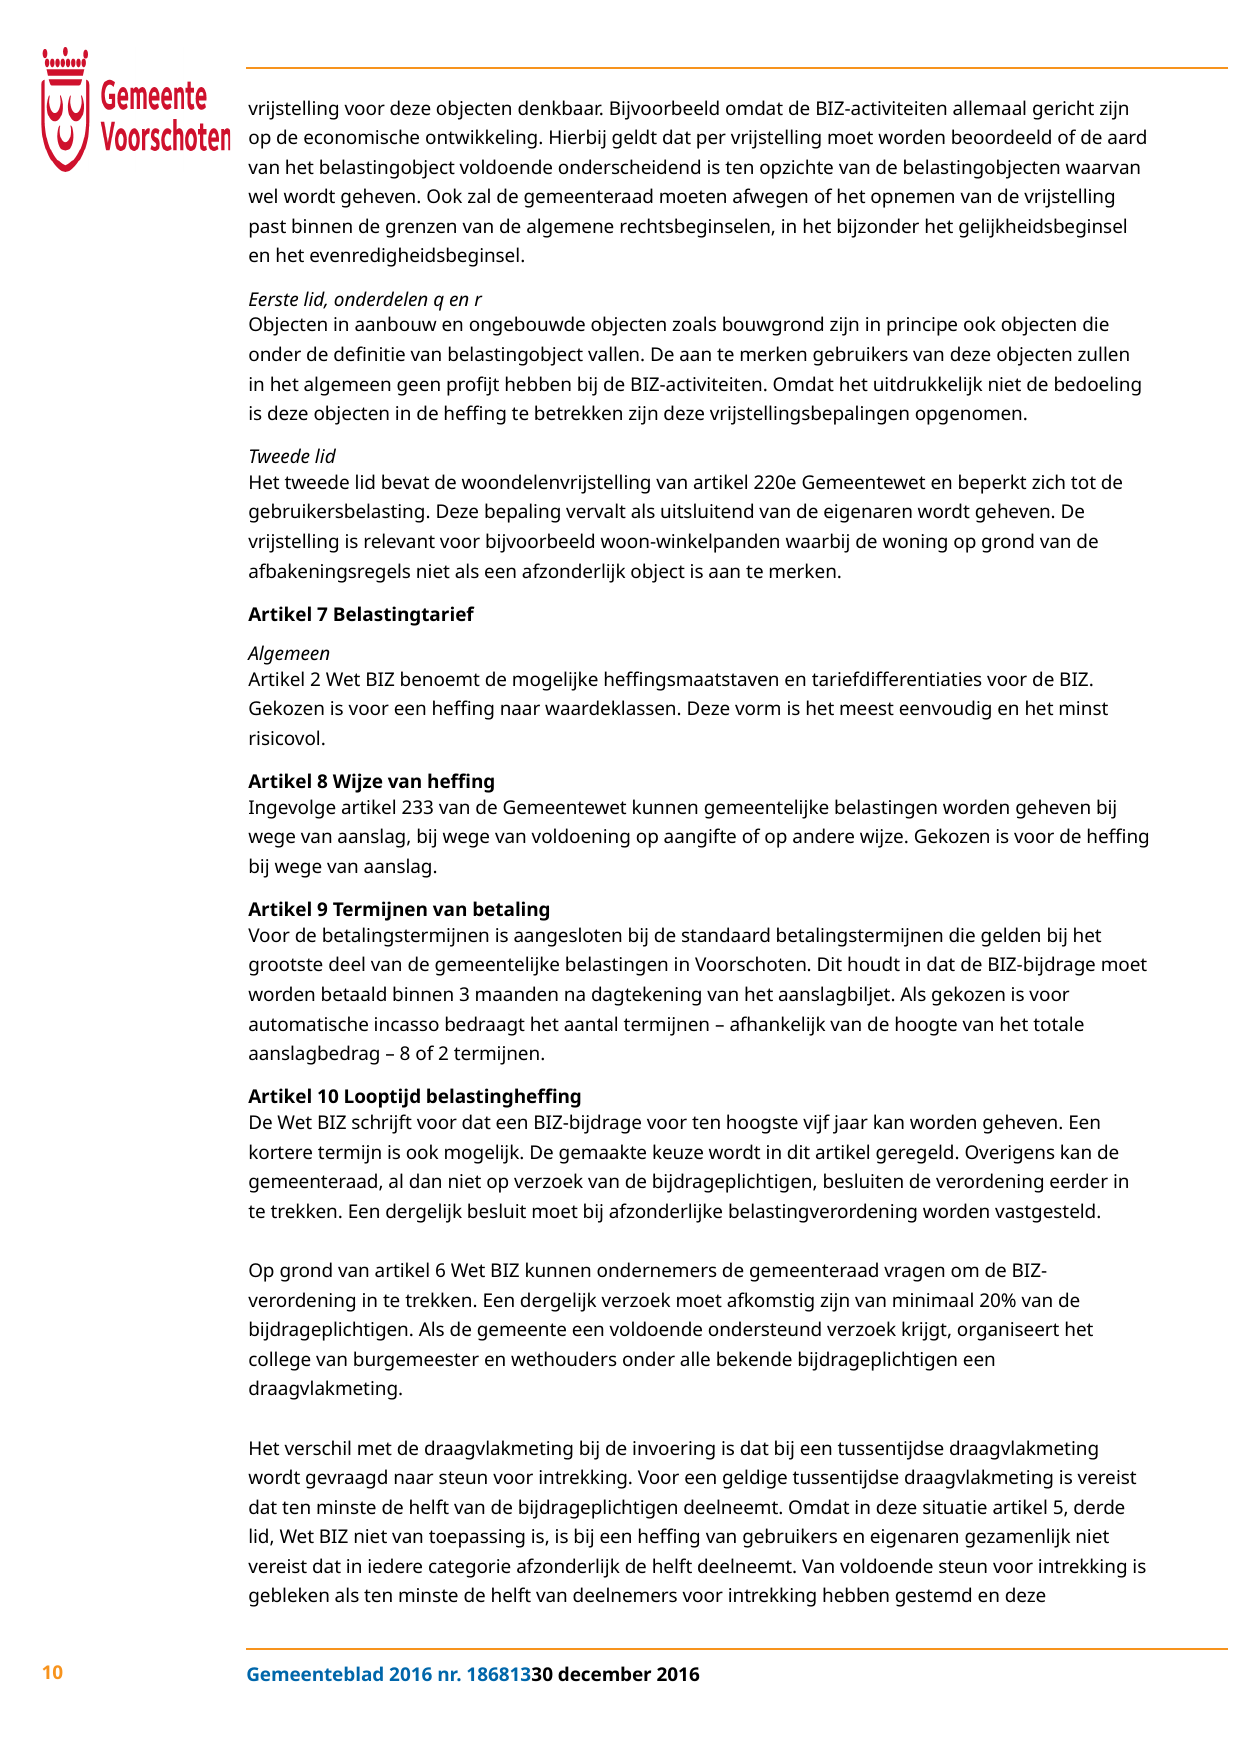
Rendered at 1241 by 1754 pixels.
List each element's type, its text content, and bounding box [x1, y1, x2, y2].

text vrijstelling voor deze objecten denkbaar. Bijvoorbeeld omdat de BIZ-activiteiten allemaal gericht zijn op de economische ontwikkeling. Hierbij geldt dat per vrijstelling moet worden beoordeeld of de aard van het belastingobject voldoende onderscheidend is ten opzichte van de belastingobjecten waarvan wel wordt geheven. Ook zal de gemeenteraad moeten afwegen of het opnemen van de vrijstelling past binnen de grenzen van de algemene rechtsbeginselen, in het bijzonder het gelijkheidsbeginsel en het evenredigheidsbeginsel. [248, 95, 1152, 268]
text Ingevolge artikel 233 van de Gemeentewet kunnen gemeentelijke belastingen worden geheven bij wege van aanslag, bij wege van voldoening op aangifte of op andere wijze. Gekozen is voor de heffing bij wege van aanslag. [248, 794, 1152, 879]
text Algemeen [248, 640, 1152, 666]
text Voor de betalingstermijnen is aangesloten bij de standaard betalingstermijnen die gelden bij het grootste deel van de gemeentelijke belastingen in Voorschoten. Dit houdt in dat de BIZ-bijdrage moet worden betaald binnen 3 maanden na dagtekening van het aanslagbiljet. Als gekozen is voor automatische incasso bedraagt het aantal termijnen – afhankelijk van de hoogte van het totale aanslagbedrag – 8 of 2 termijnen. [248, 922, 1152, 1066]
text Het tweede lid bevat de woondelenvrijstelling van artikel 220e Gemeentewet en beperkt zich tot de gebruikersbelasting. Deze bepaling vervalt als uitsluitend van de eigenaren wordt geheven. De vrijstelling is relevant voor bijvoorbeeld woon-winkelpanden waarbij de woning op grond van de afbakeningsregels niet als een afzonderlijk object is aan te merken. [248, 469, 1152, 584]
text Het verschil met de draagvlakmeting bij de invoering is dat bij een tussentijdse draagvlakmeting wordt gevraagd naar steun voor intrekking. Voor een geldige tussentijdse draagvlakmeting is vereist dat ten minste de helft van de bijdrageplichtigen deelneemt. Omdat in deze situatie artikel 5, derde lid, Wet BIZ niet van toepassing is, is bij een heffing van gebruikers en eigenaren gezamenlijk niet vereist dat in iedere categorie afzonderlijk de helft deelneemt. Van voldoende steun voor intrekking is gebleken als ten minste de helft van deelnemers voor intrekking hebben gestemd en deze [248, 1435, 1152, 1608]
text De Wet BIZ schrijft voor dat een BIZ-bijdrage voor ten hoogste vijf jaar kan worden geheven. Een kortere termijn is ook mogelijk. De gemaakte keuze wordt in dit artikel geregeld. Overigens kan de gemeenteraad, al dan niet op verzoek van de bijdrageplichtigen, besluiten de verordening eerder in te trekken. Een dergelijk besluit moet bij afzonderlijke belastingverordening worden vastgesteld. [248, 1109, 1152, 1224]
text Artikel 2 Wet BIZ benoemt de mogelijke heffingsmaatstaven en tariefdifferentiaties voor de BIZ. Gekozen is voor een heffing naar waardeklassen. Deze vorm is het meest eenvoudig en het minst risicovol. [248, 666, 1152, 751]
picture [41, 47, 231, 172]
text Artikel 10 Looptijd belastingheffing [248, 1083, 1152, 1109]
text Eerste lid, onderdelen q en r [248, 286, 1152, 312]
text Artikel 7 Belastingtarief [248, 601, 1152, 627]
text Artikel 8 Wijze van heffing [248, 768, 1152, 794]
text Artikel 9 Termijnen van betaling [248, 896, 1152, 922]
text Op grond van artikel 6 Wet BIZ kunnen ondernemers de gemeenteraad vragen om de BIZ-verordening in te trekken. Een dergelijk verzoek moet afkomstig zijn van minimaal 20% van de bijdrageplichtigen. Als de gemeente een voldoende ondersteund verzoek krijgt, organiseert het college van burgemeester en wethouders onder alle bekende bijdrageplichtigen een draagvlakmeting. [248, 1257, 1152, 1401]
text Objecten in aanbouw en ongebouwde objecten zoals bouwgrond zijn in principe ook objecten die onder de definitie van belastingobject vallen. De aan te merken gebruikers van deze objecten zullen in het algemeen geen profijt hebben bij de BIZ-activiteiten. Omdat het uitdrukkelijk niet de bedoeling is deze objecten in de heffing te betrekken zijn deze vrijstellingsbepalingen opgenomen. [248, 312, 1152, 426]
text Tweede lid [248, 443, 1152, 469]
